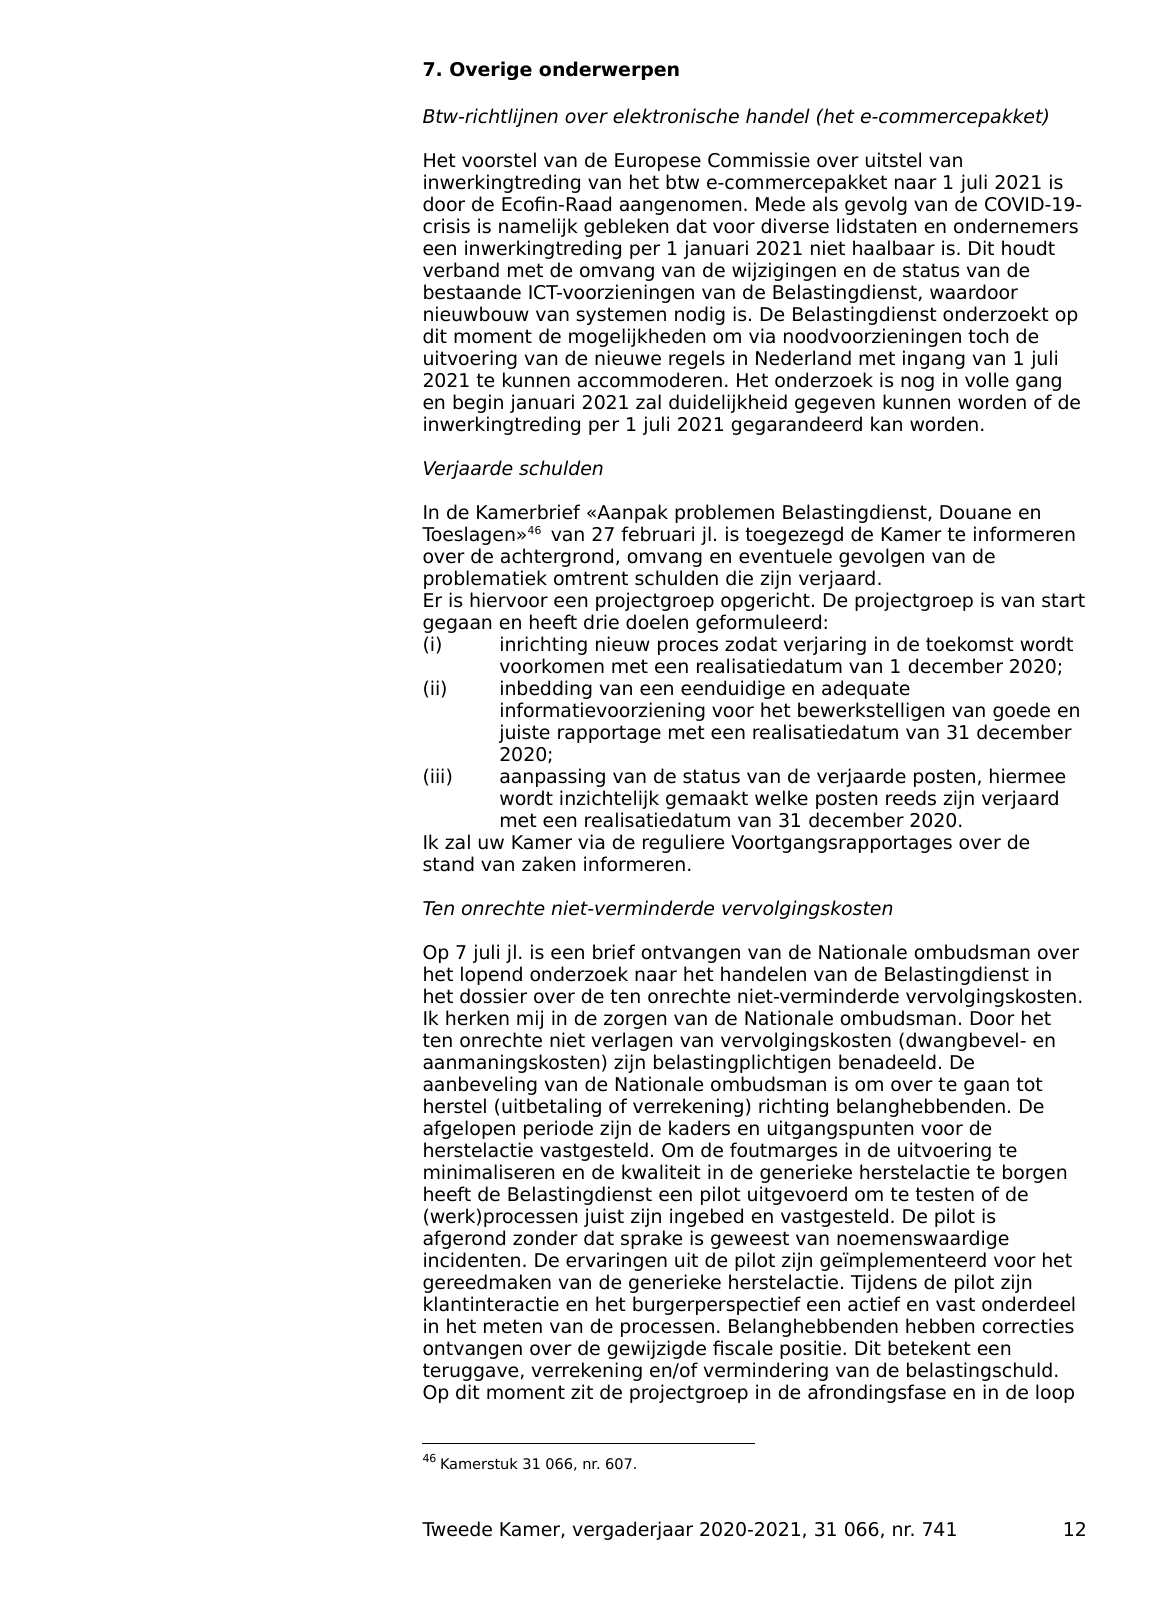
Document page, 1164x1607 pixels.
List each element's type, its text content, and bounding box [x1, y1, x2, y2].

text Kamerstuk 31 066, nr. 607. [422, 1452, 1087, 1474]
subtitle 7. Overige onderwerpen [422, 59, 1087, 81]
subtitle Verjaarde schulden [422, 458, 1087, 480]
text (ii) inbedding van een eenduidige en adequate informatievoorziening voor het bewerkstelligen van goede en juiste rapportage met een realisatiedatum van 31 december 2020; [422, 678, 1087, 766]
text (iii) aanpassing van de status van de verjaarde posten, hiermee wordt inzichtelijk gemaakt welke posten reeds zijn verjaard met een realisatiedatum van 31 december 2020. [422, 766, 1087, 832]
subtitle Ten onrechte niet-verminderde vervolgingskosten [422, 898, 1087, 920]
text (i) inrichting nieuw proces zodat verjaring in de toekomst wordt voorkomen met een realisatiedatum van 1 december 2020; [422, 634, 1087, 678]
text Er is hiervoor een projectgroep opgericht. De projectgroep is van start gegaan en heeft drie doelen geformuleerd: [422, 590, 1087, 634]
text Ik zal uw Kamer via de reguliere Voortgangsrapportages over de stand van zaken informeren. [422, 832, 1087, 876]
text In de Kamerbrief «Aanpak problemen Belastingdienst, Douane en Toeslagen» van 27 februari jl. is toegezegd de Kamer te informeren over de achtergrond, omvang en eventuele gevolgen van de problematiek omtrent schulden die zijn verjaard. [422, 502, 1087, 590]
text Op 7 juli jl. is een brief ontvangen van de Nationale ombudsman over het lopend onderzoek naar het handelen van de Belastingdienst in het dossier over de ten onrechte niet-verminderde vervolgingskosten. Ik herken mij in de zorgen van de Nationale ombudsman. Door het ten onrechte niet verlagen van vervolgingskosten (dwangbevel- en aanmaningskosten) zijn belastingplichtigen benadeeld. De aanbeveling van de Nationale ombudsman is om over te gaan tot herstel (uitbetaling of verrekening) richting belanghebbenden. De afgelopen periode zijn de kaders en uitgangspunten voor de herstelactie vastgesteld. Om de foutmarges in de uitvoering te minimaliseren en de kwaliteit in de generieke herstelactie te borgen heeft de Belastingdienst een pilot uitgevoerd om te testen of de (werk)processen juist zijn ingebed en vastgesteld. De pilot is afgerond zonder dat sprake is geweest van noemenswaardige incidenten. De ervaringen uit de pilot zijn geïmplementeerd voor het gereedmaken van de generieke herstelactie. Tijdens de pilot zijn klantinteractie en het burgerperspectief een actief en vast onderdeel in het meten van de processen. Belanghebbenden hebben correcties ontvangen over de gewijzigde fiscale positie. Dit betekent een teruggave, verrekening en/of vermindering van de belastingschuld. Op dit moment zit de projectgroep in de afrondingsfase en in de loop [422, 942, 1087, 1404]
text Het voorstel van de Europese Commissie over uitstel van inwerkingtreding van het btw e-commercepakket naar 1 juli 2021 is door de Ecofin-Raad aangenomen. Mede als gevolg van de COVID-19-crisis is namelijk gebleken dat voor diverse lidstaten en ondernemers een inwerkingtreding per 1 januari 2021 niet haalbaar is. Dit houdt verband met de omvang van de wijzigingen en de status van de bestaande ICT-voorzieningen van de Belastingdienst, waardoor nieuwbouw van systemen nodig is. De Belastingdienst onderzoekt op dit moment de mogelijkheden om via noodvoorzieningen toch de uitvoering van de nieuwe regels in Nederland met ingang van 1 juli 2021 te kunnen accommoderen. Het onderzoek is nog in volle gang en begin januari 2021 zal duidelijkheid gegeven kunnen worden of de inwerkingtreding per 1 juli 2021 gegarandeerd kan worden. [422, 150, 1087, 436]
subtitle Btw-richtlijnen over elektronische handel (het e-commercepakket) [422, 106, 1087, 128]
